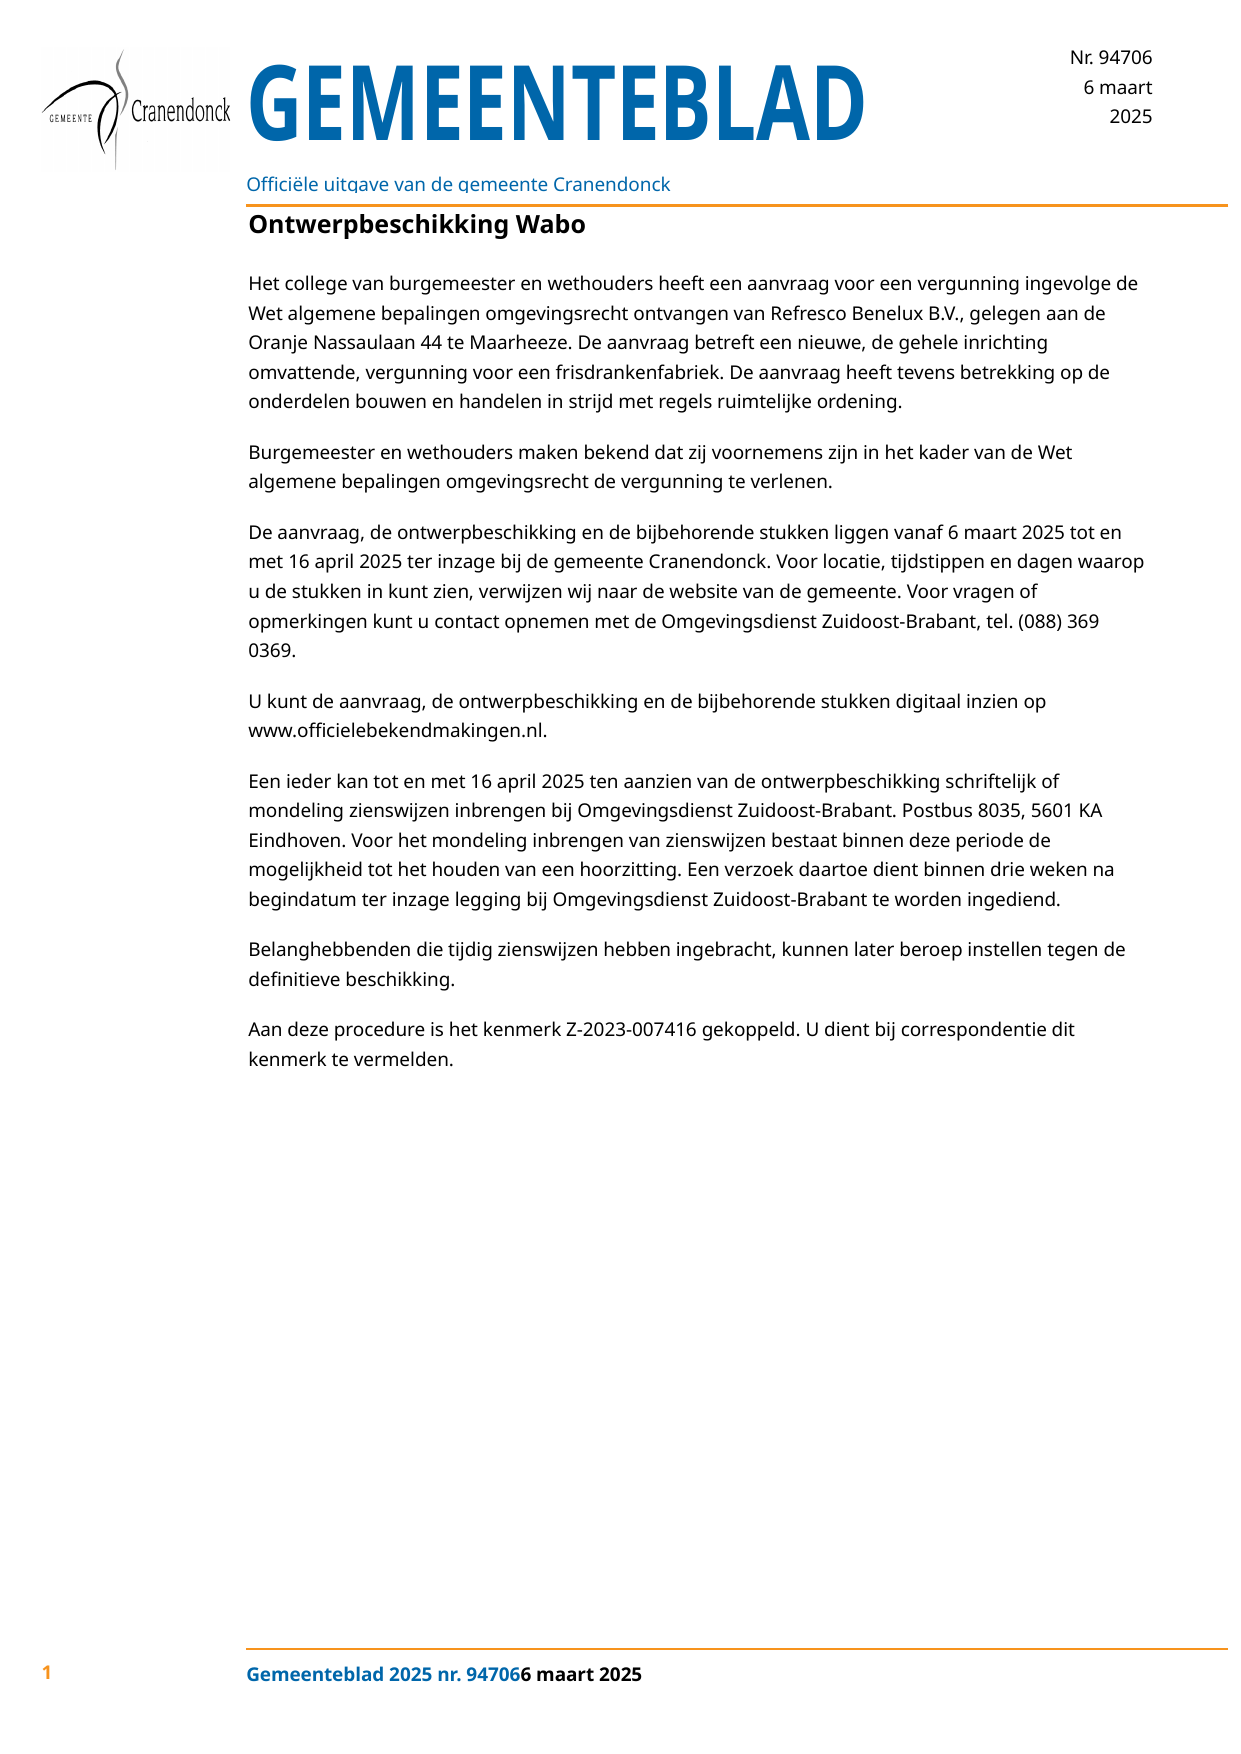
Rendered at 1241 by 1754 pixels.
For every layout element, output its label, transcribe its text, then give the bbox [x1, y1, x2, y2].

text U kunt de aanvraag, de ontwerpbeschikking en de bijbehorende stukken digitaal inzien op www.officielebekendmakingen.nl. [248, 688, 1152, 743]
text Belanghebbenden die tijdig zienswijzen hebben ingebracht, kunnen later beroep instellen tegen de definitieve beschikking. [248, 937, 1152, 992]
text Ontwerpbeschikking Wabo [248, 207, 1152, 241]
text Het college van burgemeester en wethouders heeft een aanvraag voor een vergunning ingevolge de Wet algemene bepalingen omgevingsrecht ontvangen van Refresco Benelux B.V., gelegen aan de Oranje Nassaulaan 44 te Maarheeze. De aanvraag betreft een nieuwe, de gehele inrichting omvattende, vergunning voor een frisdrankenfabriek. De aanvraag heeft tevens betrekking op de onderdelen bouwen en handelen in strijd met regels ruimtelijke ordening. [248, 270, 1152, 414]
text Een ieder kan tot en met 16 april 2025 ten aanzien van de ontwerpbeschikking schriftelijk of mondeling zienswijzen inbrengen bij Omgevingsdienst Zuidoost-Brabant. Postbus 8035, 5601 KA Eindhoven. Voor het mondeling inbrengen van zienswijzen bestaat binnen deze periode de mogelijkheid tot het houden van een hoorzitting. Een verzoek daartoe dient binnen drie weken na begindatum ter inzage legging bij Omgevingsdienst Zuidoost-Brabant te worden ingediend. [248, 768, 1152, 912]
text Aan deze procedure is het kenmerk Z-2023-007416 gekoppeld. U dient bij correspondentie dit kenmerk te vermelden. [248, 1017, 1152, 1072]
text De aanvraag, de ontwerpbeschikking en de bijbehorende stukken liggen vanaf 6 maart 2025 tot en met 16 april 2025 ter inzage bij de gemeente Cranendonck. Voor locatie, tijdstippen en dagen waarop u de stukken in kunt zien, verwijzen wij naar de website van de gemeente. Voor vragen of opmerkingen kunt u contact opnemen met de Omgevingsdienst Zuidoost-Brabant, tel. (088) 369 0369. [248, 519, 1152, 663]
text Burgemeester en wethouders maken bekend dat zij voornemens zijn in het kader van de Wet algemene bepalingen omgevingsrecht de vergunning te verlenen. [248, 439, 1152, 494]
picture [41, 47, 231, 172]
